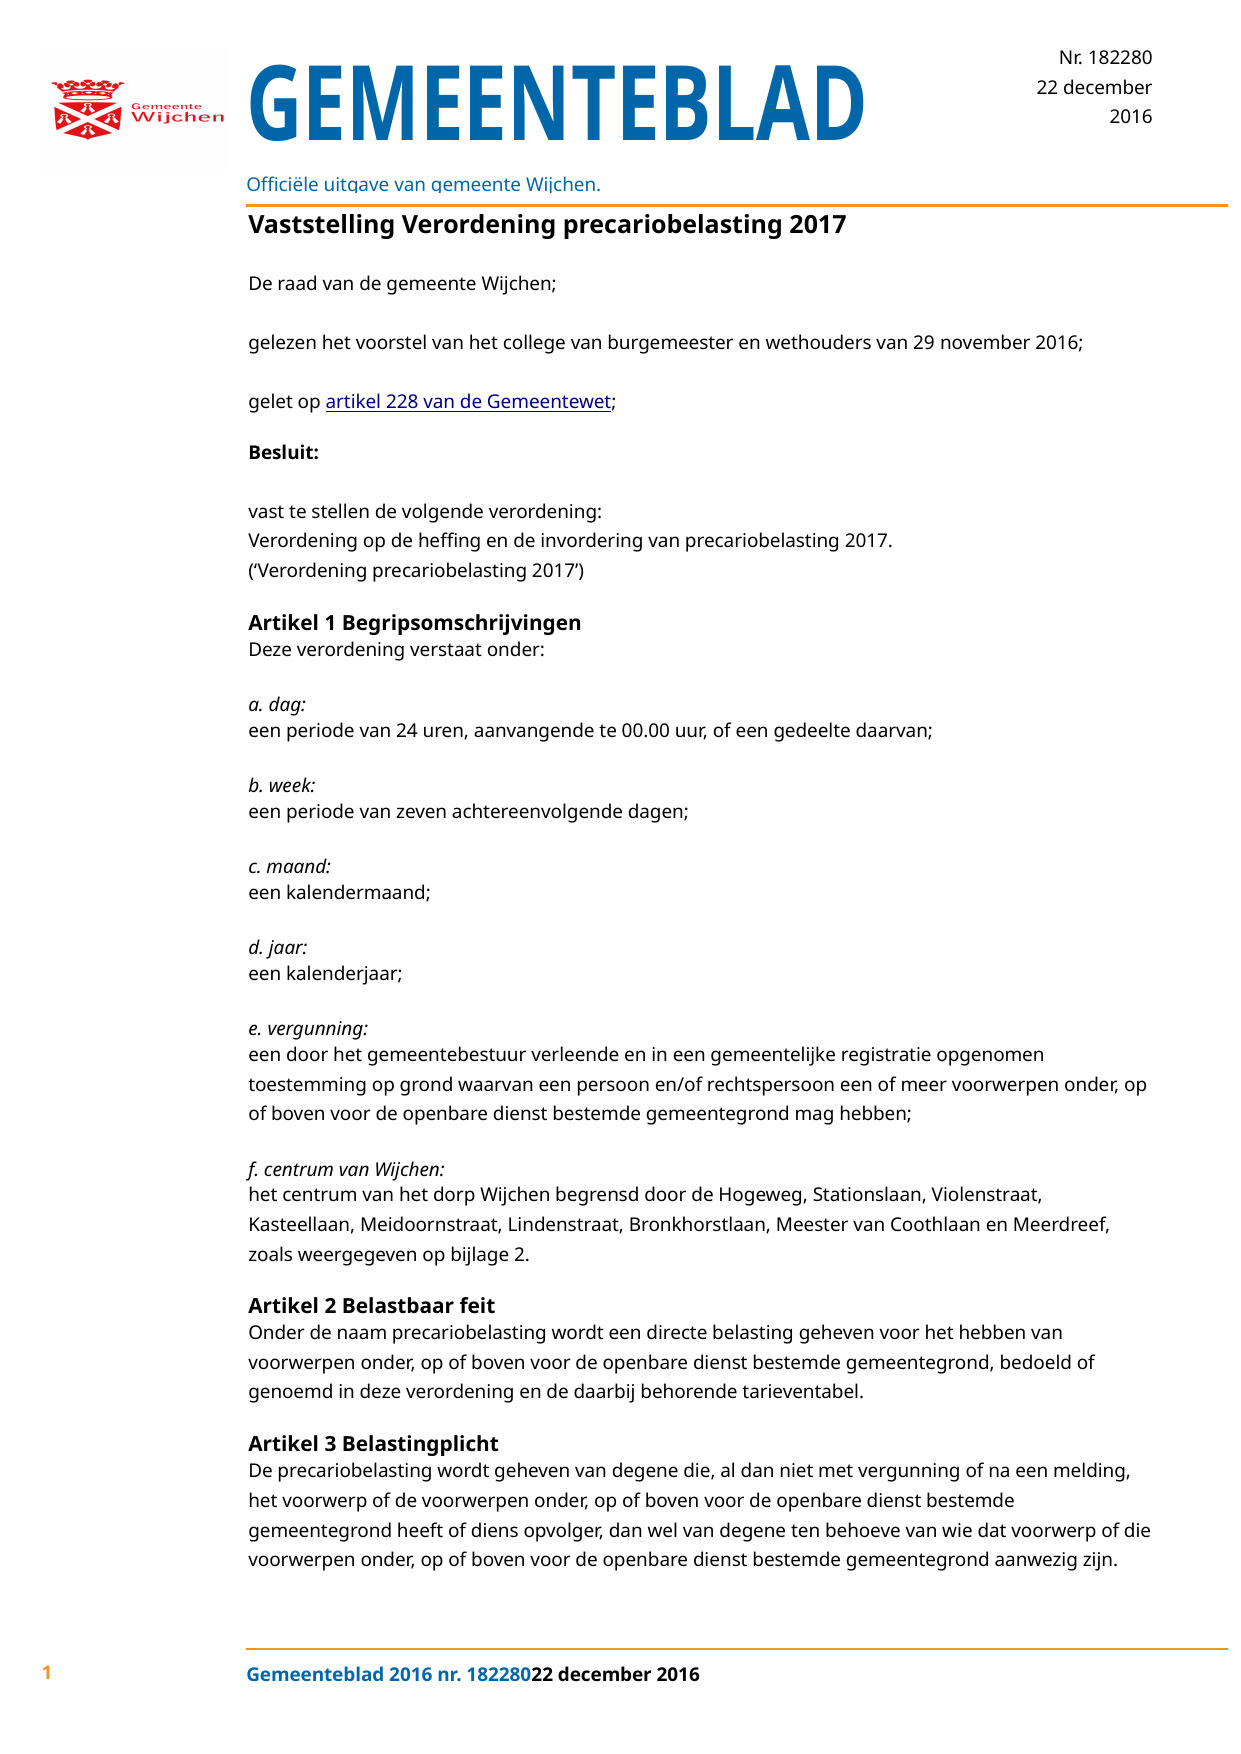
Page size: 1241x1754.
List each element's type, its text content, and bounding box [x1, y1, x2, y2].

text Onder de naam precariobelasting wordt een directe belasting geheven voor het hebben van voorwerpen onder, op of boven voor de openbare dienst bestemde gemeentegrond, bedoeld of genoemd in deze verordening en de daarbij behorende tarieventabel. [248, 1319, 1152, 1404]
text a. dag: [248, 691, 1152, 717]
text Verordening op de heffing en de invordering van precariobelasting 2017. [248, 528, 1152, 553]
text De raad van de gemeente Wijchen; [248, 270, 1152, 296]
text gelezen het voorstel van het college van burgemeester en wethouders van 29 november 2016; [248, 329, 1152, 355]
text het centrum van het dorp Wijchen begrensd door de Hogeweg, Stationslaan, Violenstraat, Kasteellaan, Meidoornstraat, Lindenstraat, Bronkhorstlaan, Meester van Coothlaan en Meerdreef, zoals weergegeven op bijlage 2. [248, 1182, 1152, 1266]
text Artikel 3 Belastingplicht [248, 1429, 1152, 1458]
text e. vergunning: [248, 1016, 1152, 1041]
text een kalendermaand; [248, 879, 1152, 905]
text gelet op artikel 228 van de Gemeentewet; [248, 389, 1152, 414]
text Vaststelling Verordening precariobelasting 2017 [248, 207, 1152, 241]
text (‘Verordening precariobelasting 2017’) [248, 557, 1152, 583]
picture [41, 47, 231, 172]
text een periode van zeven achtereenvolgende dagen; [248, 798, 1152, 824]
text f. centrum van Wijchen: [248, 1156, 1152, 1182]
text Artikel 2 Belastbaar feit [248, 1291, 1152, 1319]
text Artikel 1 Begripsomschrijvingen [248, 608, 1152, 636]
text Deze verordening verstaat onder: [248, 636, 1152, 662]
text een door het gemeentebestuur verleende en in een gemeentelijke registratie opgenomen toestemming op grond waarvan een persoon en/of rechtspersoon een of meer voorwerpen onder, op of boven voor de openbare dienst bestemde gemeentegrond mag hebben; [248, 1041, 1152, 1126]
text d. jaar: [248, 934, 1152, 960]
text een kalenderjaar; [248, 960, 1152, 986]
text een periode van 24 uren, aanvangende te 00.00 uur, of een gedeelte daarvan; [248, 717, 1152, 743]
text De precariobelasting wordt geheven van degene die, al dan niet met vergunning of na een melding, het voorwerp of de voorwerpen onder, op of boven voor de openbare dienst bestemde gemeentegrond heeft of diens opvolger, dan wel van degene ten behoeve van wie dat voorwerp of die voorwerpen onder, op of boven voor de openbare dienst bestemde gemeentegrond aanwezig zijn. [248, 1458, 1152, 1572]
text Besluit: [248, 439, 1152, 465]
text b. week: [248, 772, 1152, 798]
text vast te stellen de volgende verordening: [248, 498, 1152, 524]
text c. maand: [248, 853, 1152, 879]
